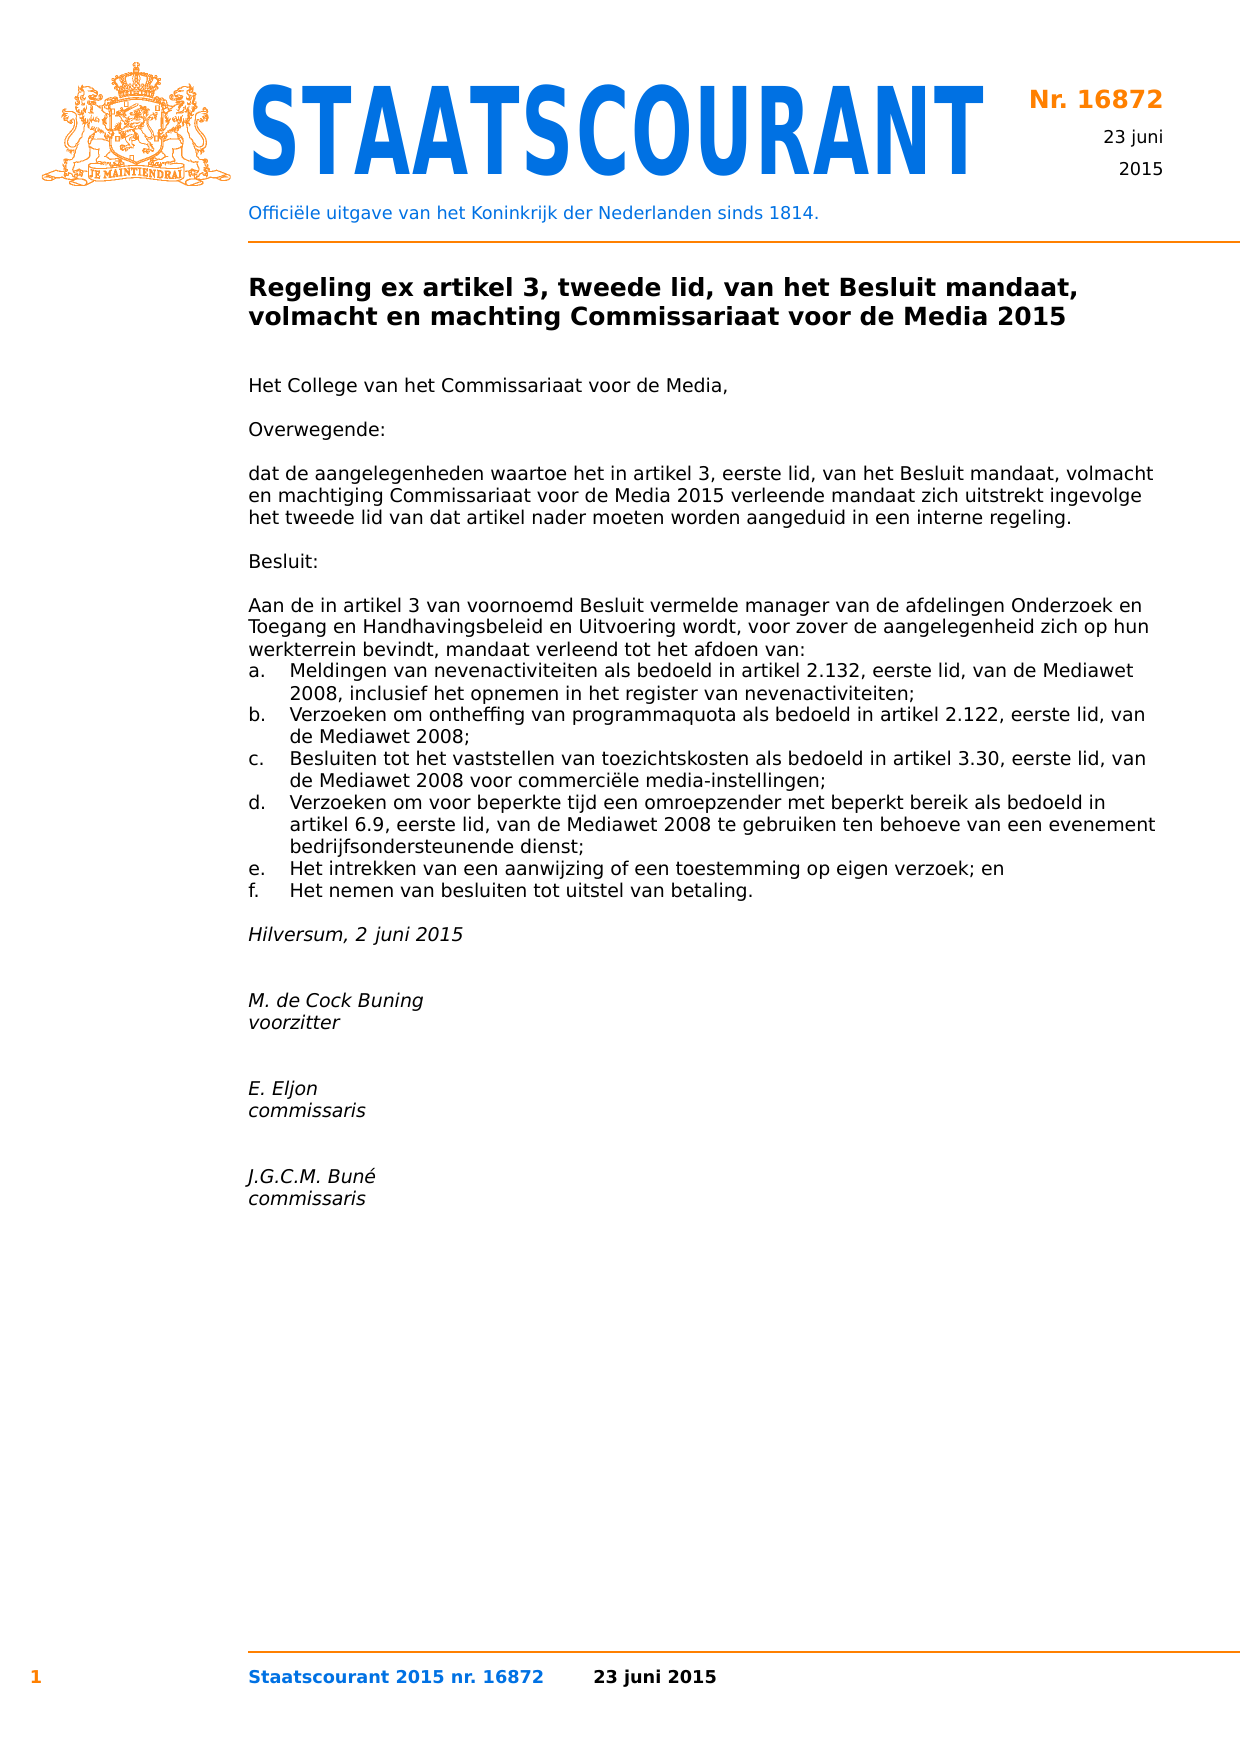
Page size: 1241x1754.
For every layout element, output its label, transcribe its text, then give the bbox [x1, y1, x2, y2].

subtitle Regeling ex artikel 3, tweede lid, van het Besluit mandaat, volmacht en machting Commissariaat voor de Media 2015 [248, 273, 1163, 331]
text Aan de in artikel 3 van voornoemd Besluit vermelde manager van de afdelingen Onderzoek en Toegang en Handhavingsbeleid en Uitvoering wordt, voor zover de aangelegenheid zich op hun werkterrein bevindt, mandaat verleend tot het afdoen van: [248, 594, 1163, 660]
text a. Meldingen van nevenactiviteiten als bedoeld in artikel 2.132, eerste lid, van de Mediawet 2008, inclusief het opnemen in het register van nevenactiviteiten; [248, 660, 1163, 704]
table_header [25, 62, 248, 241]
table_header Nr. 16872 [998, 62, 1240, 121]
text Overwegende: [248, 419, 1163, 441]
picture [41, 62, 231, 186]
text E. Eljon commissaris [248, 1056, 1163, 1122]
text f. Het nemen van besluiten tot uitstel van betaling. [248, 880, 1163, 902]
text dat de aangelegenheden waartoe het in artikel 3, eerste lid, van het Besluit mandaat, volmacht en machtiging Commissariaat voor de Media 2015 verleende mandaat zich uitstrekt ingevolge het tweede lid van dat artikel nader moeten worden aangeduid in een interne regeling. [248, 463, 1163, 529]
text J.G.C.M. Buné commissaris [248, 1143, 1163, 1209]
text b. Verzoeken om ontheffing van programmaquota als bedoeld in artikel 2.122, eerste lid, van de Mediawet 2008; [248, 704, 1163, 748]
table_header STAATSCOURANT [248, 62, 998, 203]
text d. Verzoeken om voor beperkte tijd een omroepzender met beperkt bereik als bedoeld in artikel 6.9, eerste lid, van de Mediawet 2008 te gebruiken ten behoeve van een evenement bedrijfsondersteunende dienst; [248, 792, 1163, 858]
table_cell 23 juni [998, 121, 1240, 153]
text M. de Cock Buning voorzitter [248, 968, 1163, 1034]
text Het College van het Commissariaat voor de Media, [248, 375, 1163, 397]
table_cell 2015 [998, 153, 1240, 203]
text c. Besluiten tot het vaststellen van toezichtskosten als bedoeld in artikel 3.30, eerste lid, van de Mediawet 2008 voor commerciële media-instellingen; [248, 748, 1163, 792]
text Besluit: [248, 551, 1163, 573]
text e. Het intrekken van een aanwijzing of een toestemming op eigen verzoek; en [248, 858, 1163, 880]
text Hilversum, 2 juni 2015 [248, 924, 1163, 946]
table_cell Officiële uitgave van het Koninkrijk der Nederlanden sinds 1814. [248, 203, 1240, 241]
